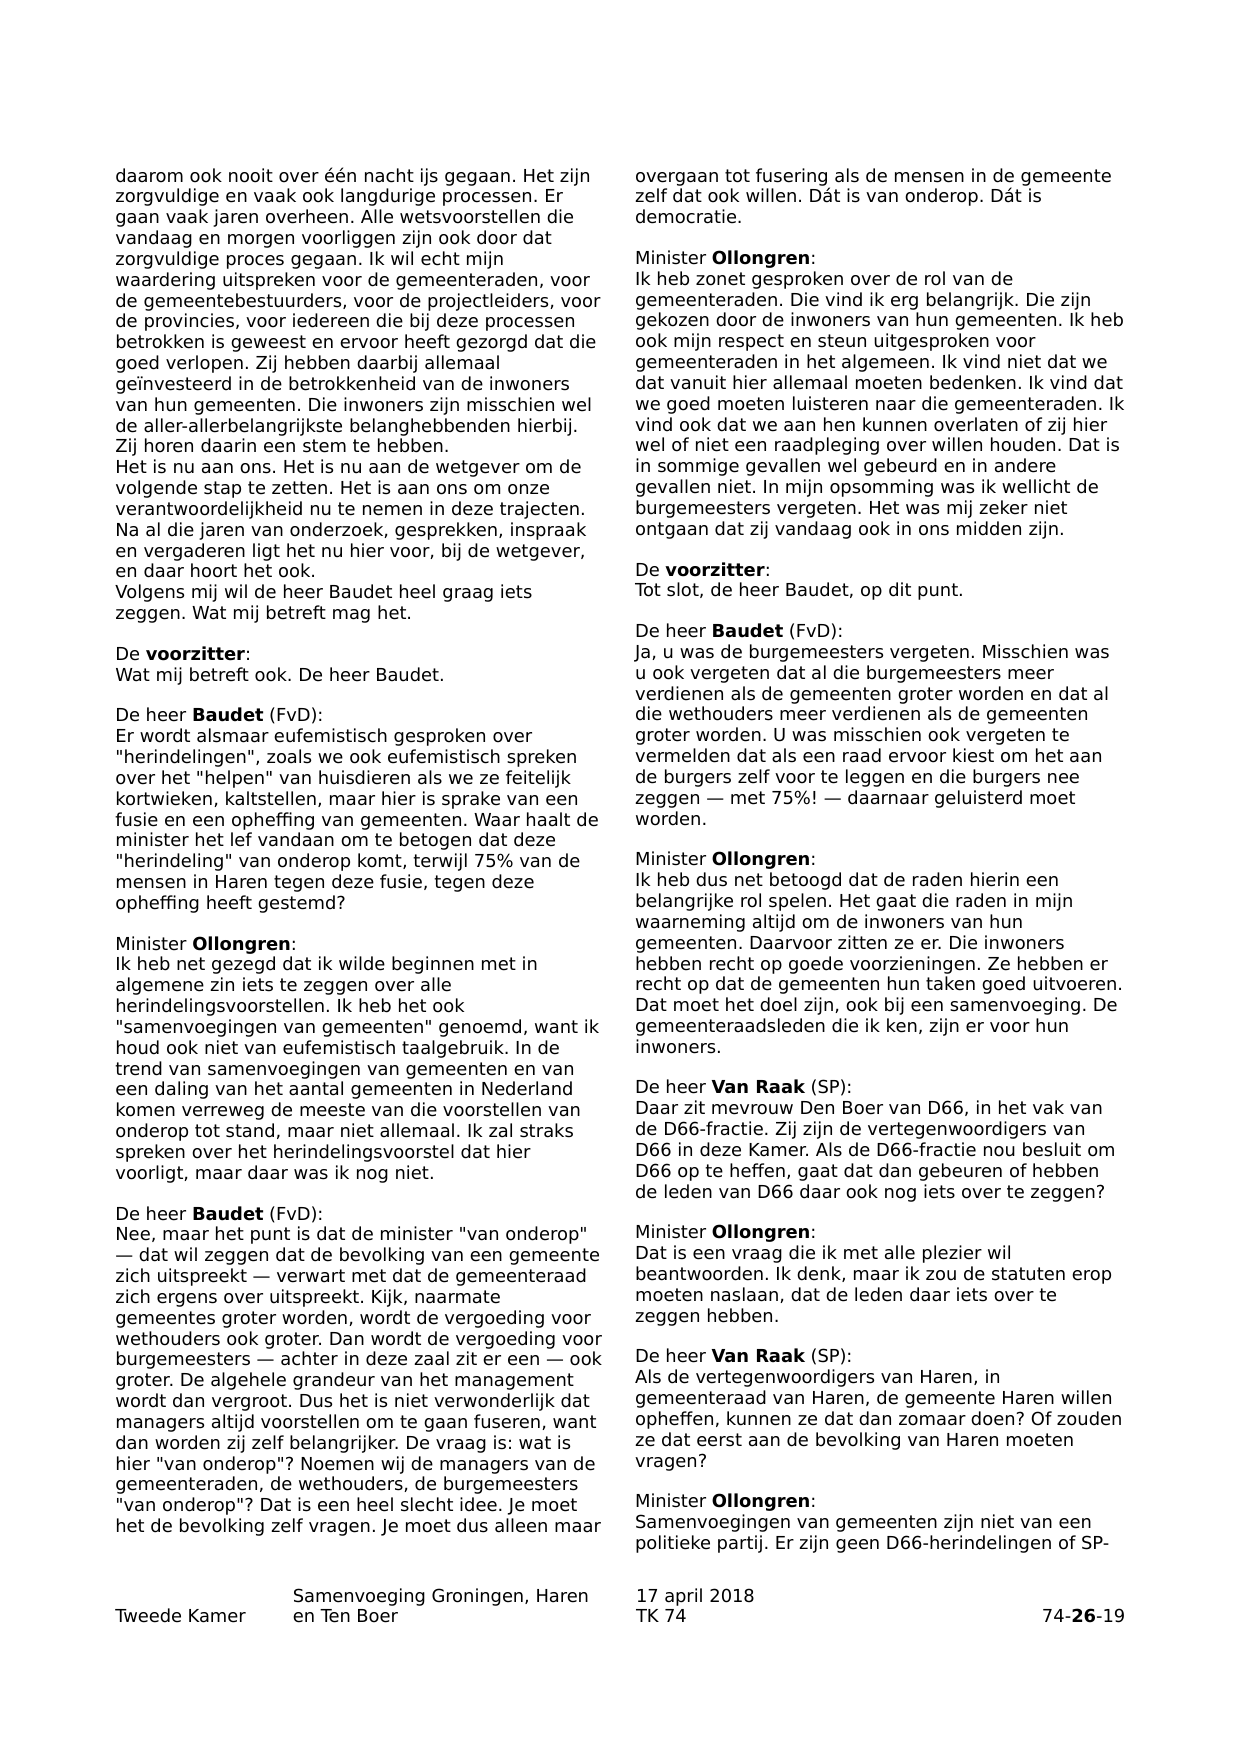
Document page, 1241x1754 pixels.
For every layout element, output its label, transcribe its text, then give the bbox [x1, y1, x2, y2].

text Minister Ollongren: [635, 849, 1125, 870]
text Minister Ollongren: [115, 933, 605, 954]
text De heer Van Raak (SP): [635, 1346, 1125, 1367]
text Dat is een vraag die ik met alle plezier wil beantwoorden. Ik denk, maar ik zou de statuten erop moeten naslaan, dat de leden daar iets over te zeggen hebben. [635, 1243, 1125, 1326]
text De heer Baudet (FvD): [115, 705, 605, 726]
text De heer Van Raak (SP): [635, 1077, 1125, 1098]
text Nee, maar het punt is dat de minister "van onderop" — dat wil zeggen dat de bevolking van een gemeente zich uitspreekt — verwart met dat de gemeenteraad zich ergens over uitspreekt. Kijk, naarmate gemeentes groter worden, wordt de vergoeding voor wethouders ook groter. Dan wordt de vergoeding voor burgemeesters — achter in deze zaal zit er een — ook groter. De algehele grandeur van het management wordt dan vergroot. Dus het is niet verwonderlijk dat managers altijd voorstellen om te gaan fuseren, want dan worden zij zelf belangrijker. De vraag is: wat is hier "van onderop"? Noemen wij de managers van de gemeenteraden, de wethouders, de burgemeesters "van onderop"? Dat is een heel slecht idee. Je moet het de bevolking zelf vragen. Je moet dus alleen maar [115, 1224, 605, 1537]
text De heer Baudet (FvD): [115, 1203, 605, 1224]
text Ja, u was de burgemeesters vergeten. Misschien was u ook vergeten dat al die burgemeesters meer verdienen als de gemeenten groter worden en dat al die wethouders meer verdienen als de gemeenten groter worden. U was misschien ook vergeten te vermelden dat als een raad ervoor kiest om het aan de burgers zelf voor te leggen en die burgers nee zeggen — met 75%! — daarnaar geluisterd moet worden. [635, 642, 1125, 829]
text overgaan tot fusering als de mensen in de gemeente zelf dat ook willen. Dát is van onderop. Dát is democratie. [635, 165, 1125, 228]
text Samenvoegingen van gemeenten zijn niet van een politieke partij. Er zijn geen D66-herindelingen of SP- [635, 1512, 1125, 1554]
text Er wordt alsmaar eufemistisch gesproken over "herindelingen", zoals we ook eufemistisch spreken over het "helpen" van huisdieren als we ze feitelijk kortwieken, kaltstellen, maar hier is sprake van een fusie en een opheffing van gemeenten. Waar haalt de minister het lef vandaan om te betogen dat deze "herindeling" van onderop komt, terwijl 75% van de mensen in Haren tegen deze fusie, tegen deze opheffing heeft gestemd? [115, 726, 605, 913]
text De voorzitter: [115, 644, 605, 664]
text daarom ook nooit over één nacht ijs gegaan. Het zijn zorgvuldige en vaak ook langdurige processen. Er gaan vaak jaren overheen. Alle wetsvoorstellen die vandaag en morgen voorliggen zijn ook door dat zorgvuldige proces gegaan. Ik wil echt mijn waardering uitspreken voor de gemeenteraden, voor de gemeentebestuurders, voor de projectleiders, voor de provincies, voor iedereen die bij deze processen betrokken is geweest en ervoor heeft gezorgd dat die goed verlopen. Zij hebben daarbij allemaal geïnvesteerd in de betrokkenheid van de inwoners van hun gemeenten. Die inwoners zijn misschien wel de aller-allerbelangrijkste belanghebbenden hierbij. Zij horen daarin een stem te hebben. [115, 165, 605, 457]
text De voorzitter: [635, 559, 1125, 580]
text Ik heb dus net betoogd dat de raden hierin een belangrijke rol spelen. Het gaat die raden in mijn waarneming altijd om de inwoners van hun gemeenten. Daarvoor zitten ze er. Die inwoners hebben recht op goede voorzieningen. Ze hebben er recht op dat de gemeenten hun taken goed uitvoeren. Dat moet het doel zijn, ook bij een samenvoeging. De gemeenteraadsleden die ik ken, zijn er voor hun inwoners. [635, 870, 1125, 1057]
text De heer Baudet (FvD): [635, 621, 1125, 642]
text Als de vertegenwoordigers van Haren, in gemeenteraad van Haren, de gemeente Haren willen opheffen, kunnen ze dat dan zomaar doen? Of zouden ze dat eerst aan de bevolking van Haren moeten vragen? [635, 1367, 1125, 1471]
text Wat mij betreft ook. De heer Baudet. [115, 664, 605, 685]
text Daar zit mevrouw Den Boer van D66, in het vak van de D66-fractie. Zij zijn de vertegenwoordigers van D66 in deze Kamer. Als de D66-fractie nou besluit om D66 op te heffen, gaat dat dan gebeuren of hebben de leden van D66 daar ook nog iets over te zeggen? [635, 1098, 1125, 1202]
text Ik heb net gezegd dat ik wilde beginnen met in algemene zin iets te zeggen over alle herindelingsvoorstellen. Ik heb het ook "samenvoegingen van gemeenten" genoemd, want ik houd ook niet van eufemistisch taalgebruik. In de trend van samenvoegingen van gemeenten en van een daling van het aantal gemeenten in Nederland komen verreweg de meeste van die voorstellen van onderop tot stand, maar niet allemaal. Ik zal straks spreken over het herindelingsvoorstel dat hier voorligt, maar daar was ik nog niet. [115, 954, 605, 1183]
text Ik heb zonet gesproken over de rol van de gemeenteraden. Die vind ik erg belangrijk. Die zijn gekozen door de inwoners van hun gemeenten. Ik heb ook mijn respect en steun uitgesproken voor gemeenteraden in het algemeen. Ik vind niet dat we dat vanuit hier allemaal moeten bedenken. Ik vind dat we goed moeten luisteren naar die gemeenteraden. Ik vind ook dat we aan hen kunnen overlaten of zij hier wel of niet een raadpleging over willen houden. Dat is in sommige gevallen wel gebeurd en in andere gevallen niet. In mijn opsomming was ik wellicht de burgemeesters vergeten. Het was mij zeker niet ontgaan dat zij vandaag ook in ons midden zijn. [635, 268, 1125, 539]
text Minister Ollongren: [635, 248, 1125, 268]
text Het is nu aan ons. Het is nu aan de wetgever om de volgende stap te zetten. Het is aan ons om onze verantwoordelijkheid nu te nemen in deze trajecten. Na al die jaren van onderzoek, gesprekken, inspraak en vergaderen ligt het nu hier voor, bij de wetgever, en daar hoort het ook. [115, 457, 605, 582]
text Minister Ollongren: [635, 1491, 1125, 1512]
text Volgens mij wil de heer Baudet heel graag iets zeggen. Wat mij betreft mag het. [115, 582, 605, 624]
text Minister Ollongren: [635, 1222, 1125, 1243]
text Tot slot, de heer Baudet, op dit punt. [635, 580, 1125, 601]
